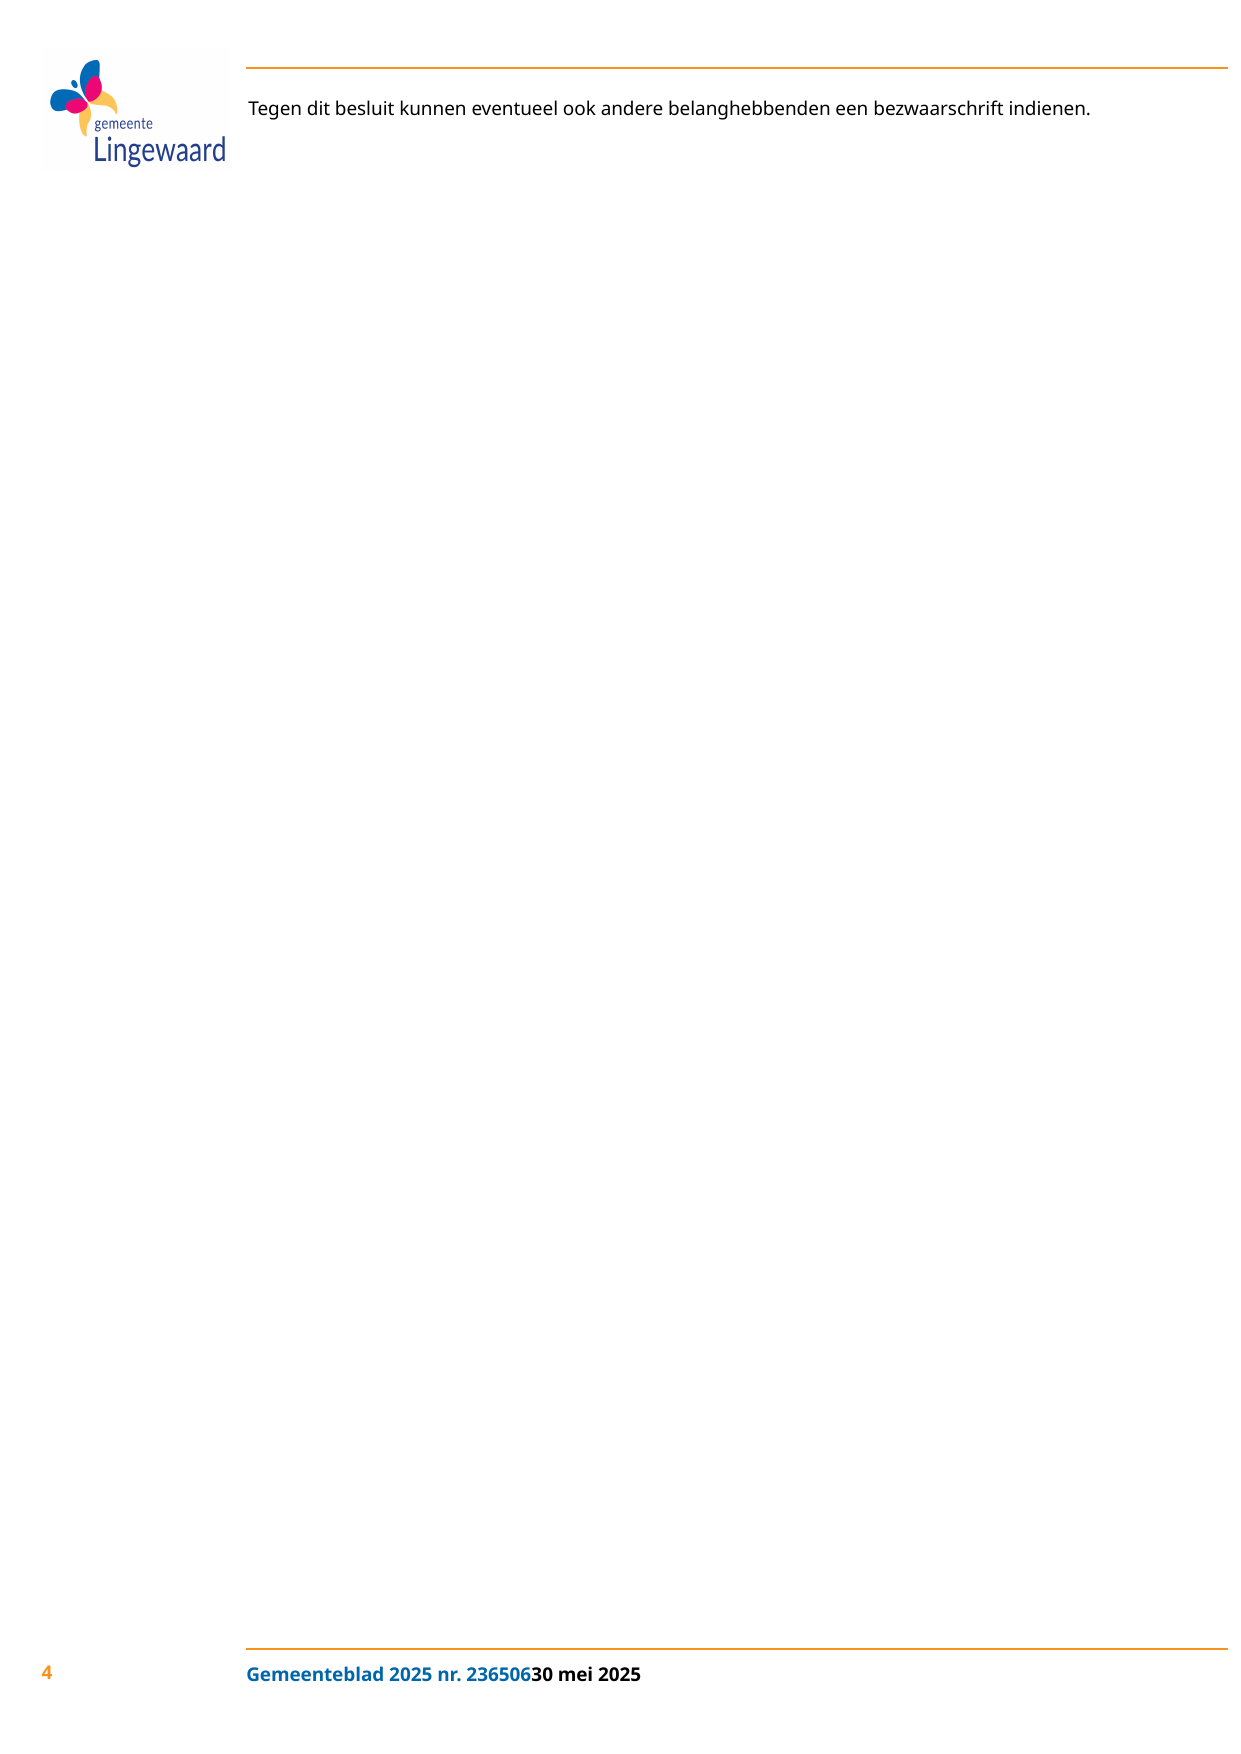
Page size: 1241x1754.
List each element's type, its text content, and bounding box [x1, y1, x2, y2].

picture [41, 47, 231, 172]
text Tegen dit besluit kunnen eventueel ook andere belanghebbenden een bezwaarschrift indienen. [248, 95, 1152, 121]
